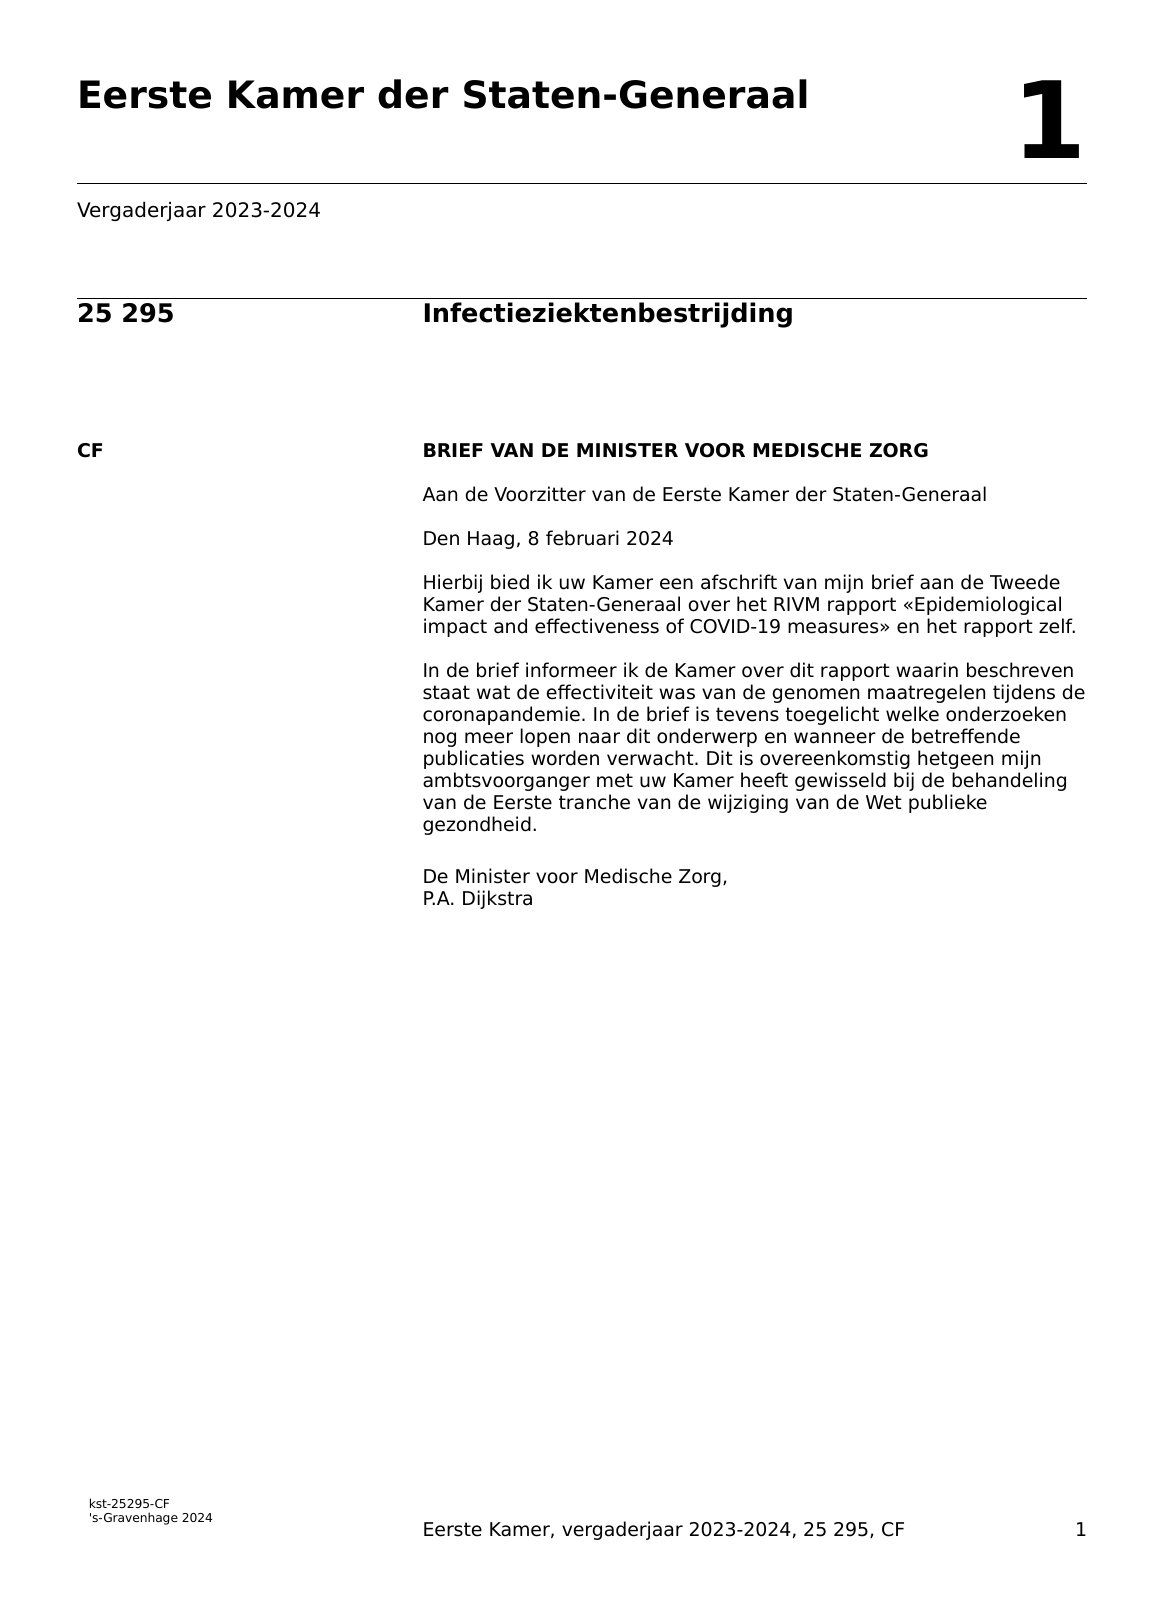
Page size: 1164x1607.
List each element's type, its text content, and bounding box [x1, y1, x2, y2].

text In de brief informeer ik de Kamer over dit rapport waarin beschreven staat wat de effectiviteit was van de genomen maatregelen tijdens de coronapandemie. In de brief is tevens toegelicht welke onderzoeken nog meer lopen naar dit onderwerp en wanneer de betreffende publicaties worden verwacht. Dit is overeenkomstig hetgeen mijn ambtsvoorganger met uw Kamer heeft gewisseld bij de behandeling van de Eerste tranche van de wijziging van de Wet publieke gezondheid. [422, 660, 1087, 836]
text 's-Gravenhage 2024 [88, 1511, 323, 1525]
subtitle CF BRIEF VAN DE MINISTER VOOR MEDISCHE ZORG [77, 440, 1087, 462]
text Aan de Voorzitter van de Eerste Kamer der Staten-Generaal [422, 484, 1087, 506]
table_cell Vergaderjaar 2023-2024 [77, 184, 1087, 298]
text De Minister voor Medische Zorg, P.A. Dijkstra [422, 866, 1087, 910]
subtitle 25 295 Infectieziektenbestrijding [77, 299, 1087, 329]
table_header Eerste Kamer der Staten-Generaal [77, 59, 886, 183]
text kst-25295-CF [88, 1497, 323, 1511]
table_header 1 [886, 59, 1087, 183]
text Den Haag, 8 februari 2024 [422, 528, 1087, 550]
text Hierbij bied ik uw Kamer een afschrift van mijn brief aan de Tweede Kamer der Staten-Generaal over het RIVM rapport «Epidemiological impact and effectiveness of COVID-19 measures» en het rapport zelf. [422, 572, 1087, 638]
